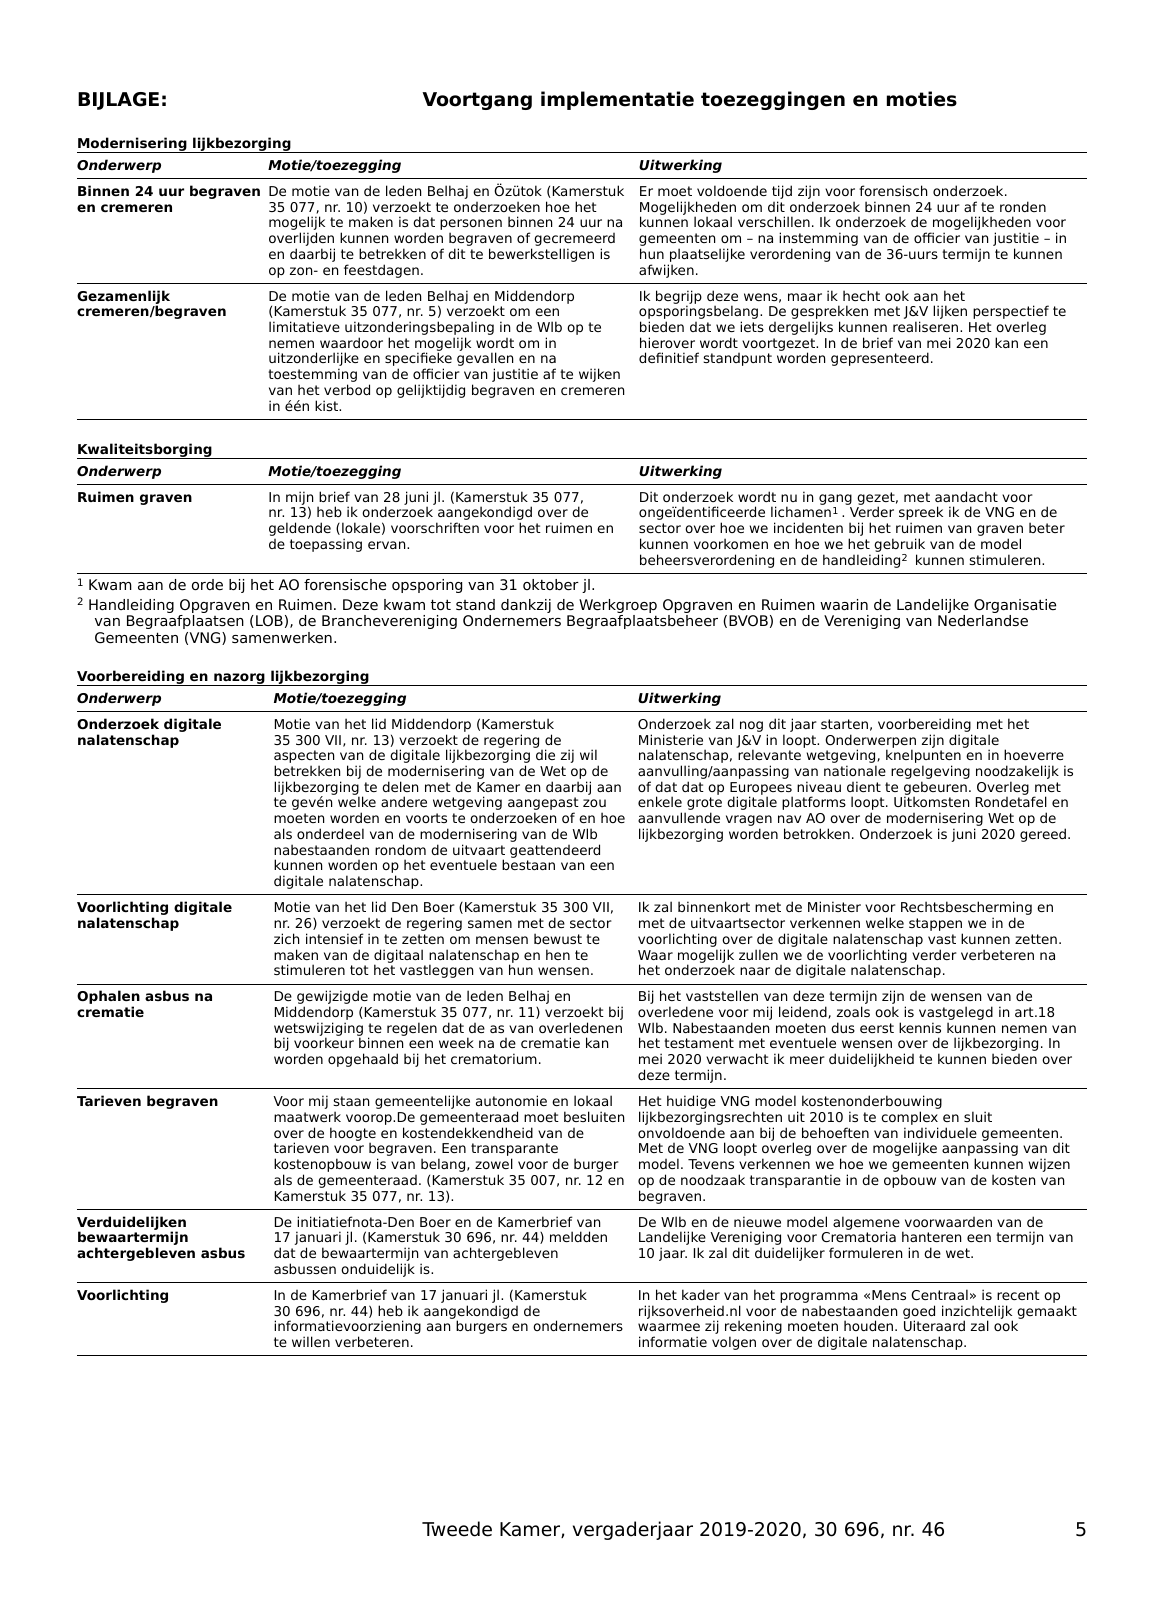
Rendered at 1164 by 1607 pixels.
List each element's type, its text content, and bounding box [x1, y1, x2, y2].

table_cell Gezamenlijk cremeren/begraven [77, 284, 262, 419]
table_cell Motie van het lid Den Boer (Kamerstuk 35 300 VII, nr. 26) verzoekt de regering samen met de sector zich intensief in te zetten om mensen bewust te maken van de digitaal nalatenschap en hen te stimuleren tot het vastleggen van hun wensen. [267, 895, 632, 983]
table_cell Er moet voldoende tijd zijn voor forensisch onderzoek. Mogelijkheden om dit onderzoek binnen 24 uur af te ronden kunnen lokaal verschillen. Ik onderzoek de mogelijkheden voor gemeenten om – na instemming van de officier van justitie – in hun plaatselijke verordening van de 36-uurs termijn te kunnen afwijken. [633, 179, 1087, 283]
table_cell In het kader van het programma «Mens Centraal» is recent op rijksoverheid.nl voor de nabestaanden goed inzichtelijk gemaakt waarmee zij rekening moeten houden. Uiteraard zal ook informatie volgen over de digitale nalatenschap. [632, 1283, 1087, 1355]
table_cell Motie/toezegging [262, 153, 633, 178]
table_cell Bij het vaststellen van deze termijn zijn de wensen van de overledene voor mij leidend, zoals ook is vastgelegd in art.18 Wlb. Nabestaanden moeten dus eerst kennis kunnen nemen van het testament met eventuele wensen over de lijkbezorging. In mei 2020 verwacht ik meer duidelijkheid te kunnen bieden over deze termijn. [632, 985, 1087, 1088]
table_cell Onderzoek zal nog dit jaar starten, voorbereiding met het Ministerie van J&V in loopt. Onderwerpen zijn digitale nalatenschap, relevante wetgeving, knelpunten en in hoeverre aanvulling/aanpassing van nationale regelgeving noodzakelijk is of dat dat op Europees niveau dient te gebeuren. Overleg met enkele grote digitale platforms loopt. Uitkomsten Rondetafel en aanvullende vragen nav AO over de modernisering Wet op de lijkbezorging worden betrokken. Onderzoek is juni 2020 gereed. [632, 712, 1087, 894]
table_header Modernisering lijkbezorging [77, 136, 1087, 152]
table_cell De motie van de leden Belhaj en Middendorp (Kamerstuk 35 077, nr. 5) verzoekt om een limitatieve uitzonderingsbepaling in de Wlb op te nemen waardoor het mogelijk wordt om in uitzonderlijke en specifieke gevallen en na toestemming van de officier van justitie af te wijken van het verbod op gelijktijdig begraven en cremeren in één kist. [262, 284, 633, 419]
table_header Kwaliteitsborging [77, 442, 1087, 458]
table_cell Ik zal binnenkort met de Minister voor Rechtsbescherming en met de uitvaartsector verkennen welke stappen we in de voorlichting over de digitale nalatenschap vast kunnen zetten. Waar mogelijk zullen we de voorlichting verder verbeteren na het onderzoek naar de digitale nalatenschap. [632, 895, 1087, 983]
table_cell Onderwerp [77, 686, 267, 711]
table_cell Motie/toezegging [262, 459, 633, 484]
table_cell De initiatiefnota-Den Boer en de Kamerbrief van 17 januari jl. (Kamerstuk 30 696, nr. 44) meldden dat de bewaartermijn van achtergebleven asbussen onduidelijk is. [267, 1210, 632, 1282]
table_cell Onderwerp [77, 459, 262, 484]
table_cell De motie van de leden Belhaj en Özütok (Kamerstuk 35 077, nr. 10) verzoekt te onderzoeken hoe het mogelijk te maken is dat personen binnen 24 uur na overlijden kunnen worden begraven of gecremeerd en daarbij te betrekken of dit te bewerkstelligen is op zon- en feestdagen. [262, 179, 633, 283]
table_cell In de Kamerbrief van 17 januari jl. (Kamerstuk 30 696, nr. 44) heb ik aangekondigd de informatievoorziening aan burgers en ondernemers te willen verbeteren. [267, 1283, 632, 1355]
table_cell Verduidelijken bewaartermijn achtergebleven asbus [77, 1210, 267, 1282]
table_cell Motie/toezegging [267, 686, 632, 711]
table_cell Voorlichting [77, 1283, 267, 1355]
table_cell Voorlichting digitale nalatenschap [77, 895, 267, 983]
table_cell Onderwerp [77, 153, 262, 178]
table_cell Ik begrijp deze wens, maar ik hecht ook aan het opsporingsbelang. De gesprekken met J&V lijken perspectief te bieden dat we iets dergelijks kunnen realiseren. Het overleg hierover wordt voortgezet. In de brief van mei 2020 kan een definitief standpunt worden gepresenteerd. [633, 284, 1087, 419]
table_cell Motie van het lid Middendorp (Kamerstuk 35 300 VII, nr. 13) verzoekt de regering de aspecten van de digitale lijkbezorging die zij wil betrekken bij de modernisering van de Wet op de lijkbezorging te delen met de Kamer en daarbij aan te gevén welke andere wetgeving aangepast zou moeten worden en voorts te onderzoeken of en hoe als onderdeel van de modernisering van de Wlb nabestaanden rondom de uitvaart geattendeerd kunnen worden op het eventuele bestaan van een digitale nalatenschap. [267, 712, 632, 894]
table_cell Uitwerking [632, 686, 1087, 711]
table_cell Dit onderzoek wordt nu in gang gezet, met aandacht voor ongeïdentificeerde lichamen1. Verder spreek ik de VNG en de sector over hoe we incidenten bij het ruimen van graven beter kunnen voorkomen en hoe we het gebruik van de model beheersverordening en de handleiding2 kunnen stimuleren. [633, 485, 1087, 573]
table_cell Voor mij staan gemeentelijke autonomie en lokaal maatwerk voorop.De gemeenteraad moet besluiten over de hoogte en kostendekkendheid van de tarieven voor begraven. Een transparante kostenopbouw is van belang, zowel voor de burger als de gemeenteraad. (Kamerstuk 35 007, nr. 12 en Kamerstuk 35 077, nr. 13). [267, 1089, 632, 1209]
table_cell Uitwerking [633, 459, 1087, 484]
table_cell Tarieven begraven [77, 1089, 267, 1209]
table_cell Ophalen asbus na crematie [77, 985, 267, 1088]
table_cell Ruimen graven [77, 485, 262, 573]
table_cell In mijn brief van 28 juni jl. (Kamerstuk 35 077, nr. 13) heb ik onderzoek aangekondigd over de geldende (lokale) voorschriften voor het ruimen en de toepassing ervan. [262, 485, 633, 573]
table_cell Het huidige VNG model kostenonderbouwing lijkbezorgingsrechten uit 2010 is te complex en sluit onvoldoende aan bij de behoeften van individuele gemeenten. Met de VNG loopt overleg over de mogelijke aanpassing van dit model. Tevens verkennen we hoe we gemeenten kunnen wijzen op de noodzaak transparantie in de opbouw van de kosten van begraven. [632, 1089, 1087, 1209]
table_cell Onderzoek digitale nalatenschap [77, 712, 267, 894]
table_cell De Wlb en de nieuwe model algemene voorwaarden van de Landelijke Vereniging voor Crematoria hanteren een termijn van 10 jaar. Ik zal dit duidelijker formuleren in de wet. [632, 1210, 1087, 1282]
table_cell 1 Kwam aan de orde bij het AO forensische opsporing van 31 oktober jl. 2 Handleiding Opgraven en Ruimen. Deze kwam tot stand dankzij de Werkgroep Opgraven en Ruimen waarin de Landelijke Organisatie van Begraafplaatsen (LOB), de Branchevereniging Ondernemers Begraafplaatsbeheer (BVOB) en de Vereniging van Nederlandse Gemeenten (VNG) samenwerken. [77, 574, 1087, 647]
table_cell Binnen 24 uur begraven en cremeren [77, 179, 262, 283]
table_header Voorbereiding en nazorg lijkbezorging [77, 669, 1087, 685]
table_cell De gewijzigde motie van de leden Belhaj en Middendorp (Kamerstuk 35 077, nr. 11) verzoekt bij wetswijziging te regelen dat de as van overledenen bij voorkeur binnen een week na de crematie kan worden opgehaald bij het crematorium. [267, 985, 632, 1088]
table_cell Uitwerking [633, 153, 1087, 178]
subtitle BIJLAGE: Voortgang implementatie toezeggingen en moties [77, 89, 1087, 111]
